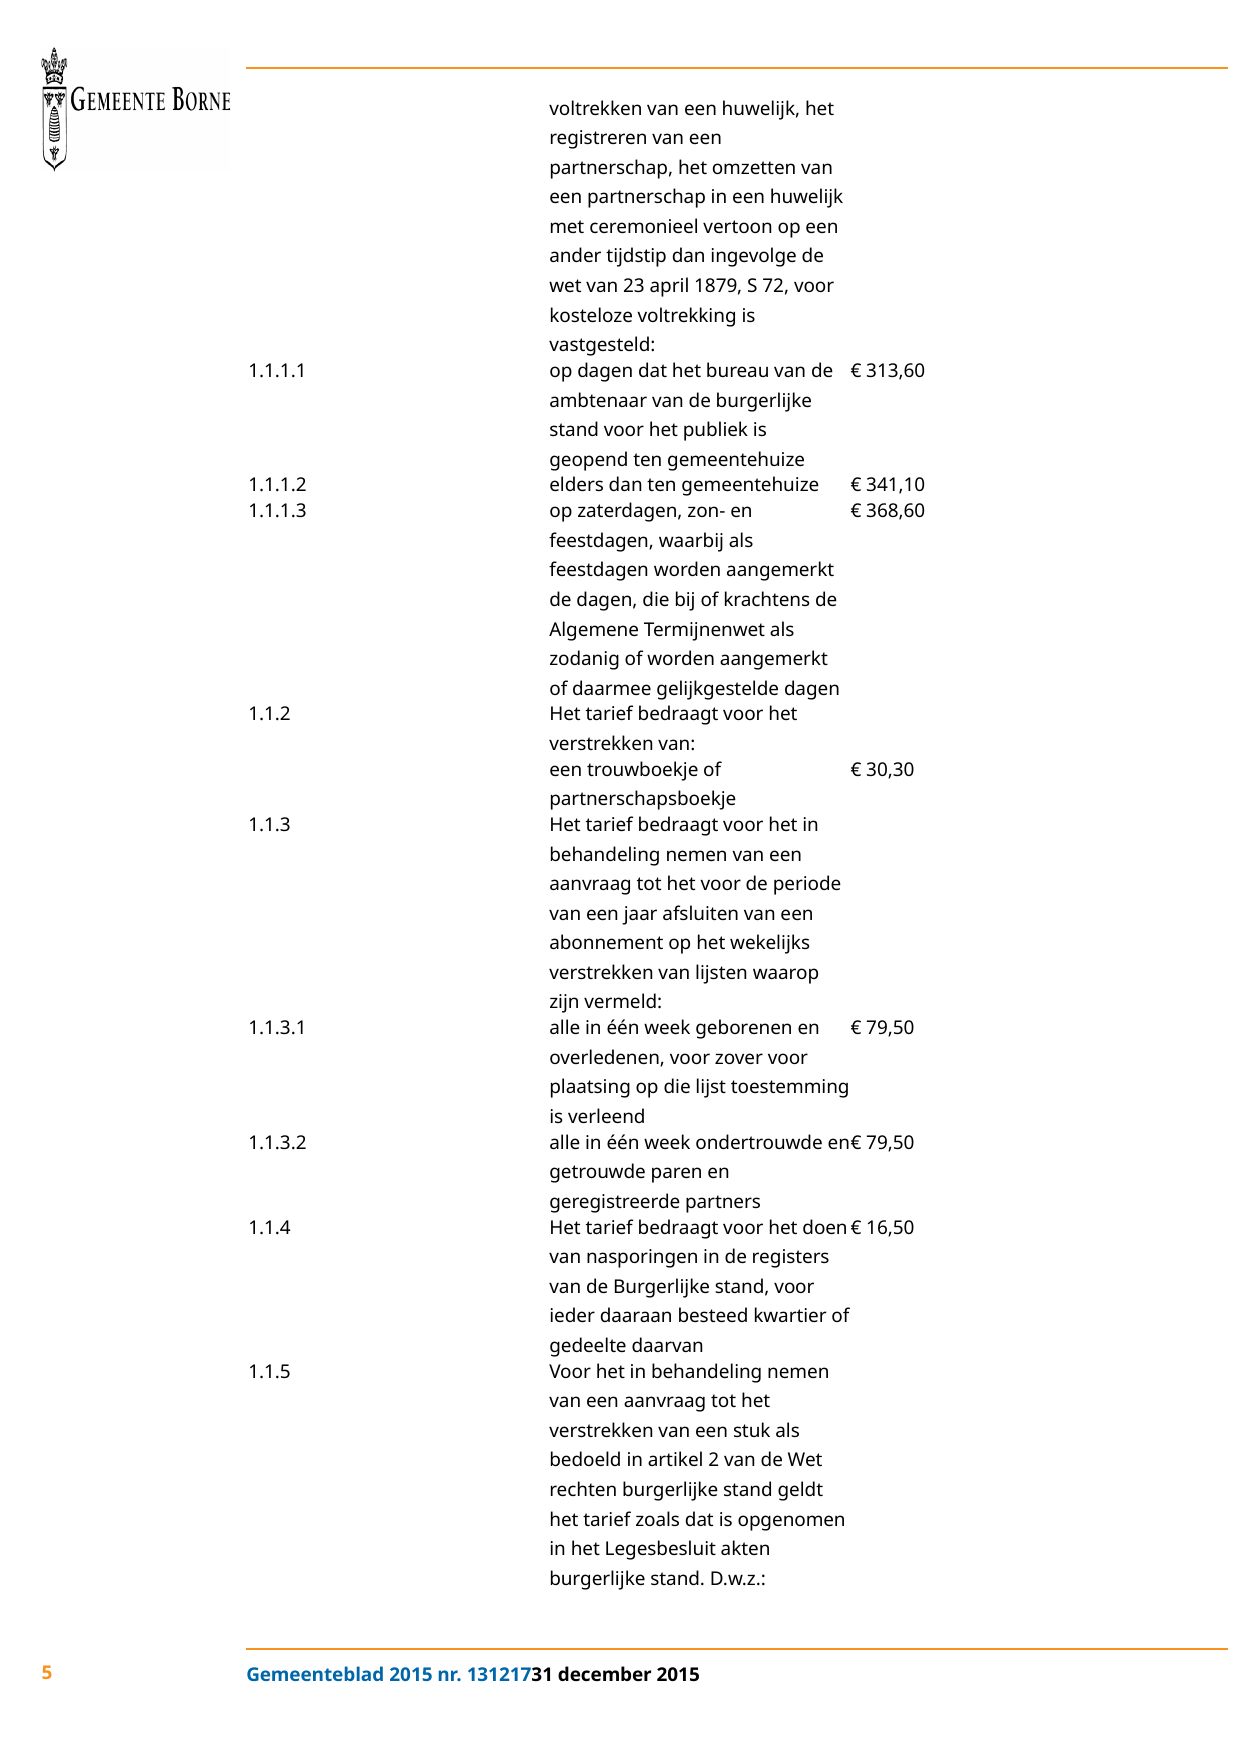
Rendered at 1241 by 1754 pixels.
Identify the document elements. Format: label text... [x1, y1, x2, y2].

table_cell 1.1.3 [248, 811, 549, 1014]
table_cell [248, 756, 549, 811]
table_cell 1.1.3.2 [248, 1129, 549, 1214]
table_cell 1.1.2 [248, 701, 549, 756]
table_cell op dagen dat het bureau van de ambtenaar van de burgerlijke stand voor het publiek is geopend ten gemeentehuize [549, 357, 850, 472]
table_cell Het tarief bedraagt voor het doen van nasporingen in de registers van de Burgerlijke stand, voor ieder daaraan besteed kwartier of gedeelte daarvan [549, 1214, 850, 1358]
table_cell alle in één week geborenen en overledenen, voor zover voor plaatsing op die lijst toestemming is verleend [549, 1015, 850, 1129]
table_cell € 16,50 [850, 1214, 1152, 1358]
table_cell een trouwboekje of partnerschapsboekje [549, 756, 850, 811]
picture [41, 47, 231, 172]
table_cell Voor het in behandeling nemen van een aanvraag tot het verstrekken van een stuk als bedoeld in artikel 2 van de Wet rechten burgerlijke stand geldt het tarief zoals dat is opgenomen in het Legesbesluit akten burgerlijke stand. D.w.z.: [549, 1358, 850, 1591]
table_cell voltrekken van een huwelijk, het registreren van een partnerschap, het omzetten van een partnerschap in een huwelijk met ceremonieel vertoon op een ander tijdstip dan ingevolge de wet van 23 april 1879, S 72, voor kosteloze voltrekking is vastgesteld: [549, 95, 850, 357]
table_cell Het tarief bedraagt voor het verstrekken van: [549, 701, 850, 756]
table_cell op zaterdagen, zon- en feestdagen, waarbij als feestdagen worden aangemerkt de dagen, die bij of krachtens de Algemene Termijnenwet als zodanig of worden aangemerkt of daarmee gelijkgestelde dagen [549, 498, 850, 701]
table_cell 1.1.3.1 [248, 1015, 549, 1129]
table_cell € 30,30 [850, 756, 1152, 811]
table_cell € 79,50 [850, 1015, 1152, 1129]
table_cell € 79,50 [850, 1129, 1152, 1214]
table_cell € 341,10 [850, 472, 1152, 497]
table_cell [850, 1358, 1152, 1591]
table_cell € 313,60 [850, 357, 1152, 472]
table_cell [850, 701, 1152, 756]
table_cell alle in één week ondertrouwde en getrouwde paren en geregistreerde partners [549, 1129, 850, 1214]
table_cell [850, 95, 1152, 357]
table_cell elders dan ten gemeentehuize [549, 472, 850, 497]
table_cell [248, 95, 549, 357]
table_cell 1.1.1.1 [248, 357, 549, 472]
table_cell 1.1.4 [248, 1214, 549, 1358]
table_cell 1.1.1.2 [248, 472, 549, 497]
table_cell € 368,60 [850, 498, 1152, 701]
table_cell [850, 811, 1152, 1014]
table_cell Het tarief bedraagt voor het in behandeling nemen van een aanvraag tot het voor de periode van een jaar afsluiten van een abonnement op het wekelijks verstrekken van lijsten waarop zijn vermeld: [549, 811, 850, 1014]
table_cell 1.1.1.3 [248, 498, 549, 701]
table_cell 1.1.5 [248, 1358, 549, 1591]
